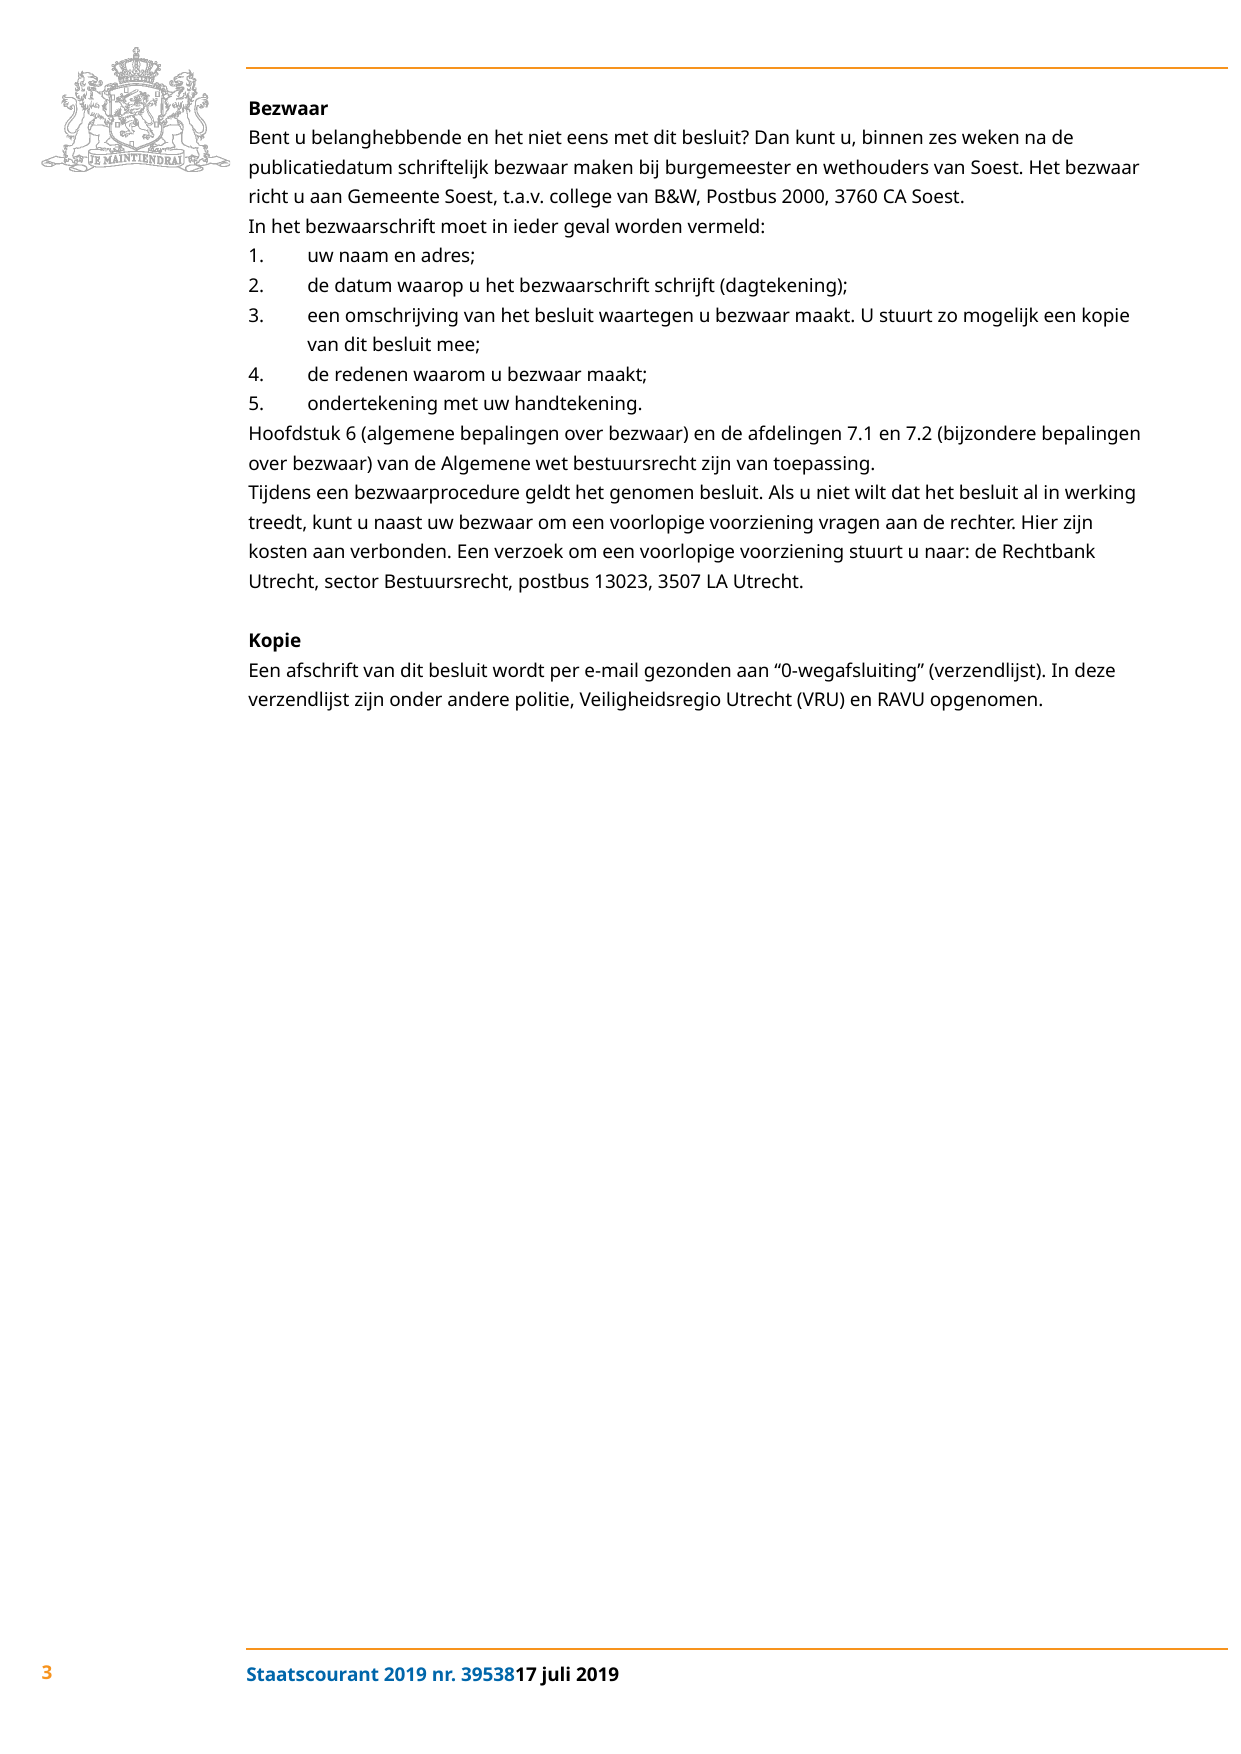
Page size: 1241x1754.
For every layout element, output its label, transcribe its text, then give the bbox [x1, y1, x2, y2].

list uw naam en adres; [248, 243, 1152, 268]
text Kopie [248, 627, 1152, 653]
text In het bezwaarschrift moet in ieder geval worden vermeld: [248, 213, 1152, 239]
list een omschrijving van het besluit waartegen u bezwaar maakt. U stuurt zo mogelijk een kopie van dit besluit mee; [248, 302, 1152, 357]
text Hoofdstuk 6 (algemene bepalingen over bezwaar) en de afdelingen 7.1 en 7.2 (bijzondere bepalingen over bezwaar) van de Algemene wet bestuursrecht zijn van toepassing. [248, 420, 1152, 476]
list de datum waarop u het bezwaarschrift schrijft (dagtekening); [248, 272, 1152, 298]
list de redenen waarom u bezwaar maakt; [248, 361, 1152, 387]
text Bent u belanghebbende en het niet eens met dit besluit? Dan kunt u, binnen zes weken na de publicatiedatum schriftelijk bezwaar maken bij burgemeester en wethouders van Soest. Het bezwaar richt u aan Gemeente Soest, t.a.v. college van B&W, Postbus 2000, 3760 CA Soest. [248, 124, 1152, 209]
picture [41, 47, 231, 172]
list ondertekening met uw handtekening. [248, 391, 1152, 416]
text Tijdens een bezwaarprocedure geldt het genomen besluit. Als u niet wilt dat het besluit al in werking treedt, kunt u naast uw bezwaar om een voorlopige voorziening vragen aan de rechter. Hier zijn kosten aan verbonden. Een verzoek om een voorlopige voorziening stuurt u naar: de Rechtbank Utrecht, sector Bestuursrecht, postbus 13023, 3507 LA Utrecht. [248, 479, 1152, 594]
text Een afschrift van dit besluit wordt per e-mail gezonden aan “0-wegafsluiting” (verzendlijst). In deze verzendlijst zijn onder andere politie, Veiligheidsregio Utrecht (VRU) en RAVU opgenomen. [248, 657, 1152, 712]
text Bezwaar [248, 95, 1152, 121]
